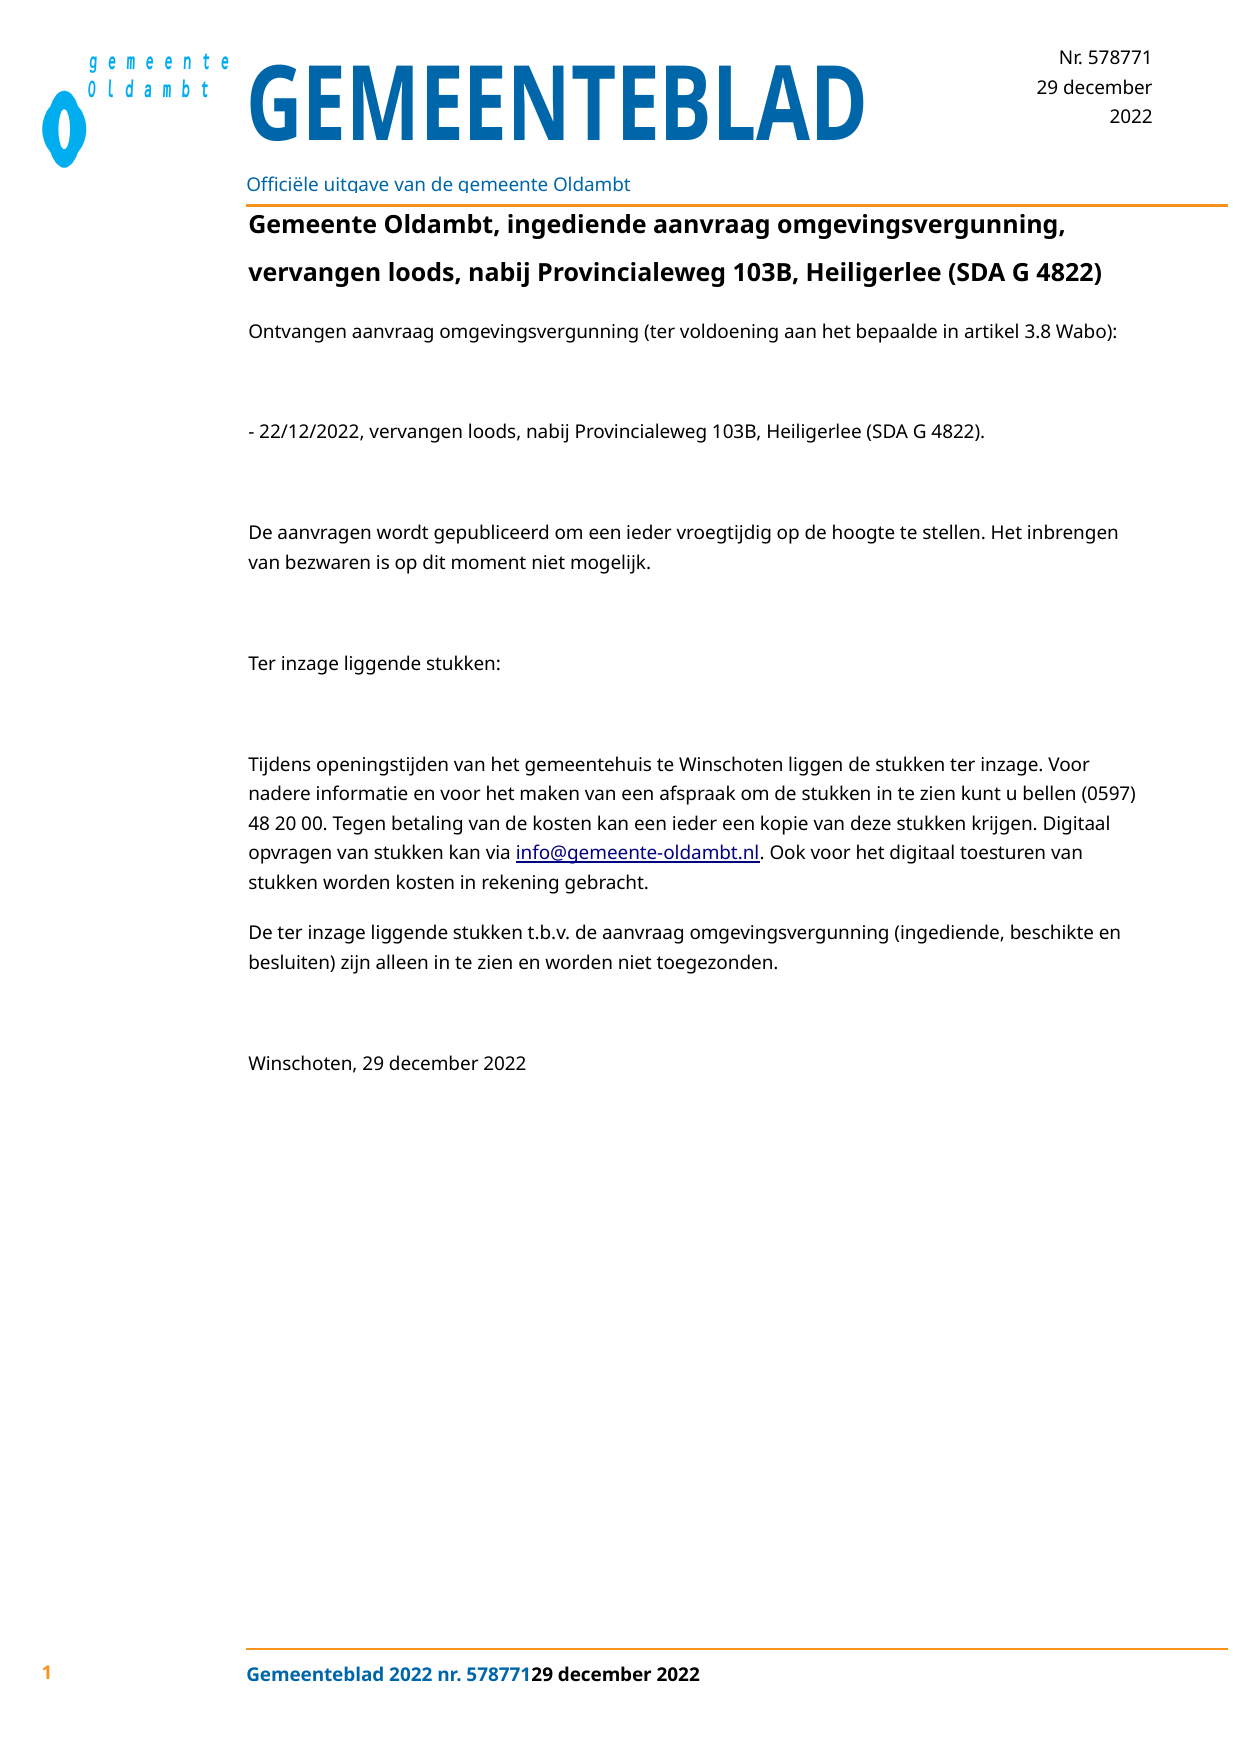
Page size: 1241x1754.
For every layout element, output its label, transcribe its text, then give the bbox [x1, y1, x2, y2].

text Gemeente Oldambt, ingediende aanvraag omgevingsvergunning, vervangen loods, nabij Provincialeweg 103B, Heiligerlee (SDA G 4822) [248, 207, 1152, 288]
text Winschoten, 29 december 2022 [248, 1050, 1152, 1076]
picture [41, 47, 231, 172]
text De aanvragen wordt gepubliceerd om een ieder vroegtijdig op de hoogte te stellen. Het inbrengen van bezwaren is op dit moment niet mogelijk. [248, 519, 1152, 575]
text De ter inzage liggende stukken t.b.v. de aanvraag omgevingsvergunning (ingediende, beschikte en besluiten) zijn alleen in te zien en worden niet toegezonden. [248, 919, 1152, 975]
text - 22/12/2022, vervangen loods, nabij Provincialeweg 103B, Heiligerlee (SDA G 4822). [248, 419, 1152, 444]
text Ter inzage liggende stukken: [248, 650, 1152, 676]
text Ontvangen aanvraag omgevingsvergunning (ter voldoening aan het bepaalde in artikel 3.8 Wabo): [248, 318, 1152, 344]
text Tijdens openingstijden van het gemeentehuis te Winschoten liggen de stukken ter inzage. Voor nadere informatie en voor het maken van een afspraak om de stukken in te zien kunt u bellen (0597) 48 20 00. Tegen betaling van de kosten kan een ieder een kopie van deze stukken krijgen. Digitaal opvragen van stukken kan via info@gemeente-oldambt.nl. Ook voor het digitaal toesturen van stukken worden kosten in rekening gebracht. [248, 751, 1152, 895]
